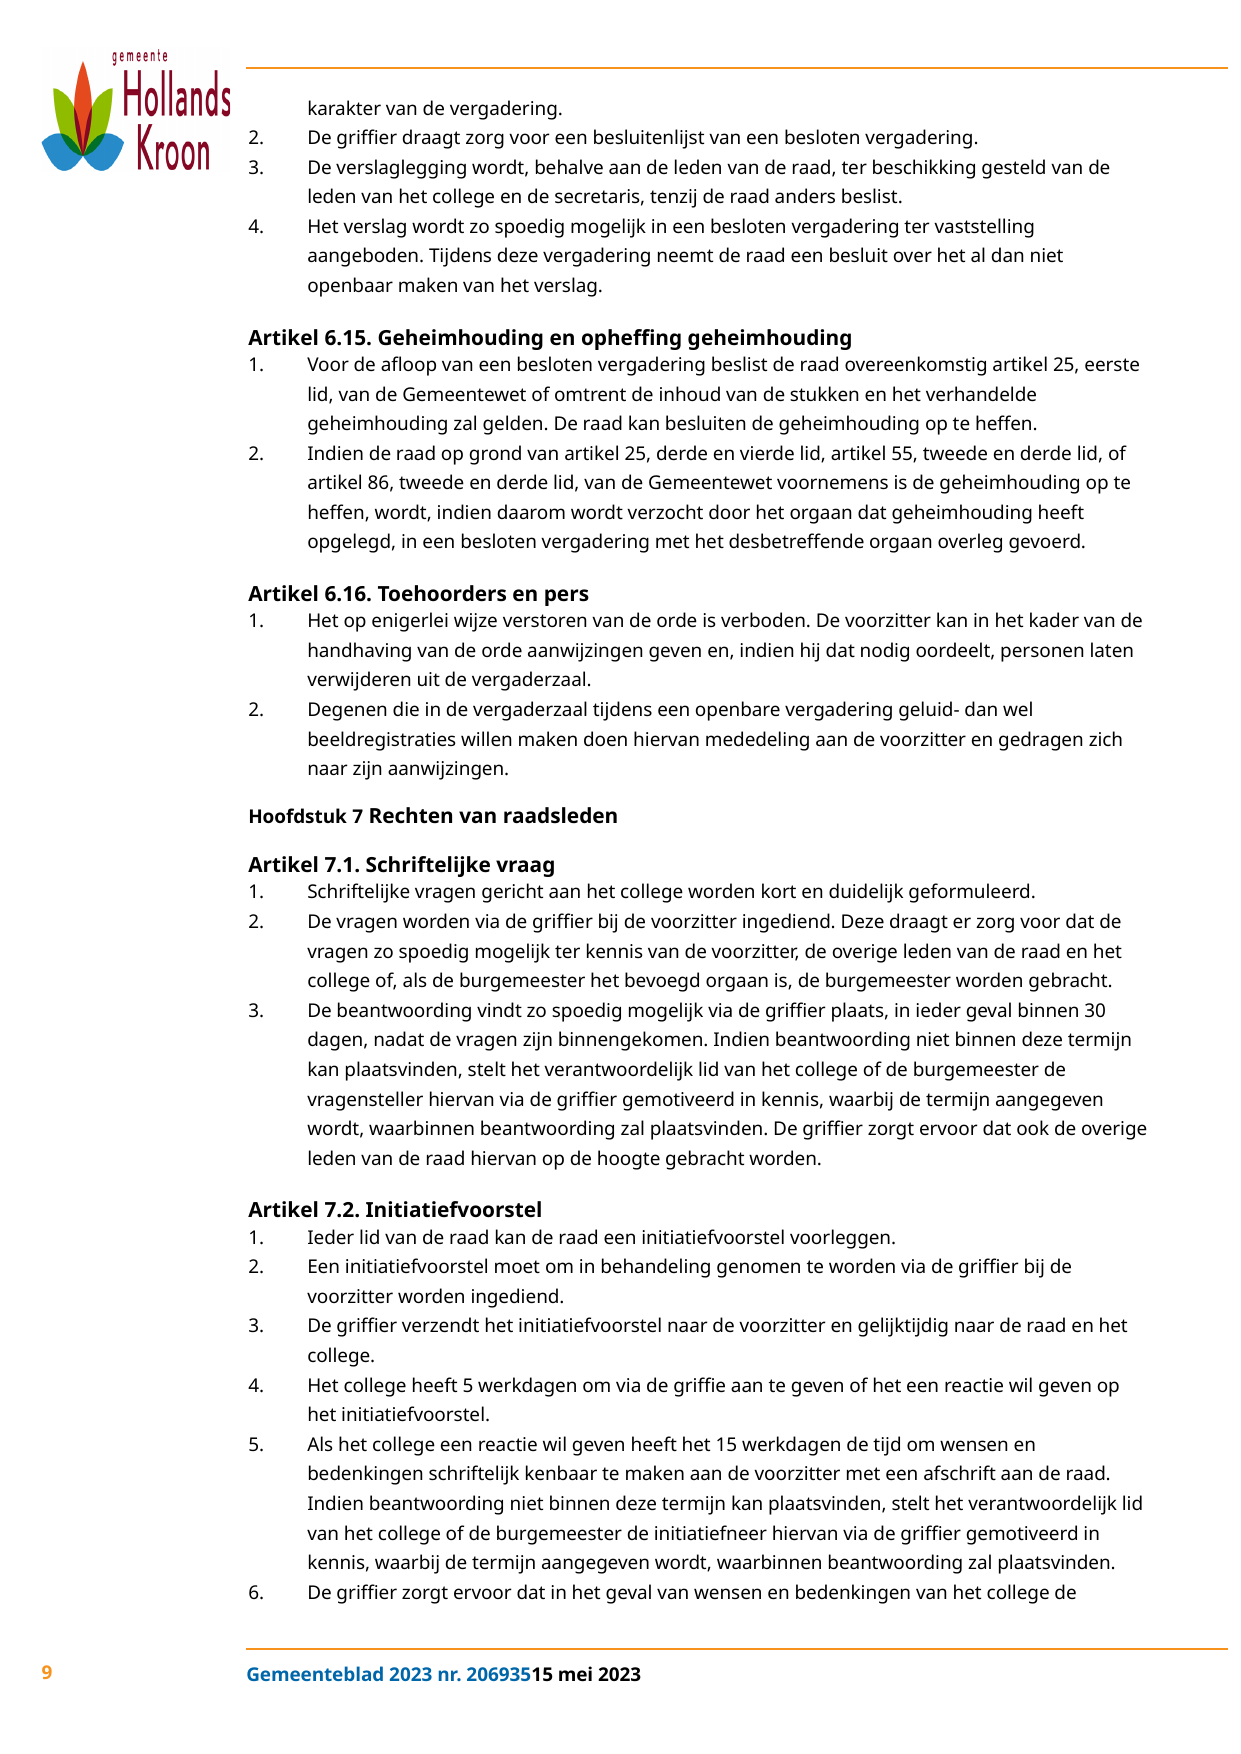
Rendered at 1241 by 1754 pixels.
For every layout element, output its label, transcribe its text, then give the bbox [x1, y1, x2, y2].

list De griffier zorgt ervoor dat in het geval van wensen en bedenkingen van het college de [248, 1579, 1152, 1604]
list Indien de raad op grond van artikel 25, derde en vierde lid, artikel 55, tweede en derde lid, of artikel 86, tweede en derde lid, van de Gemeentewet voornemens is de geheimhouding op te heffen, wordt, indien daarom wordt verzocht door het orgaan dat geheimhouding heeft opgelegd, in een besloten vergadering met het desbetreffende orgaan overleg gevoerd. [248, 440, 1152, 554]
list Het college heeft 5 werkdagen om via de griffie aan te geven of het een reactie wil geven op het initiatiefvoorstel. [248, 1372, 1152, 1427]
list karakter van de vergadering. [248, 95, 1152, 121]
list De verslaglegging wordt, behalve aan de leden van de raad, ter beschikking gesteld van de leden van het college en de secretaris, tenzij de raad anders beslist. [248, 154, 1152, 209]
picture [41, 47, 231, 172]
text Artikel 6.16. Toehoorders en pers [248, 579, 1152, 607]
list Schriftelijke vragen gericht aan het college worden kort en duidelijk geformuleerd. [248, 879, 1152, 904]
list Een initiatiefvoorstel moet om in behandeling genomen te worden via de griffier bij de voorzitter worden ingediend. [248, 1253, 1152, 1309]
text Artikel 7.1. Schriftelijke vraag [248, 850, 1152, 879]
list Als het college een reactie wil geven heeft het 15 werkdagen de tijd om wensen en bedenkingen schriftelijk kenbaar te maken aan de voorzitter met een afschrift aan de raad. Indien beantwoording niet binnen deze termijn kan plaatsvinden, stelt het verantwoordelijk lid van het college of de burgemeester de initiatiefneer hiervan via de griffier gemotiveerd in kennis, waarbij de termijn aangegeven wordt, waarbinnen beantwoording zal plaatsvinden. [248, 1431, 1152, 1575]
text Hoofdstuk 7 Rechten van raadsleden [248, 801, 1152, 829]
text Artikel 7.2. Initiatiefvoorstel [248, 1195, 1152, 1224]
list Ieder lid van de raad kan de raad een initiatiefvoorstel voorleggen. [248, 1224, 1152, 1249]
list Degenen die in de vergaderzaal tijdens een openbare vergadering geluid- dan wel beeldregistraties willen maken doen hiervan mededeling aan de voorzitter en gedragen zich naar zijn aanwijzingen. [248, 696, 1152, 781]
list Het verslag wordt zo spoedig mogelijk in een besloten vergadering ter vaststelling aangeboden. Tijdens deze vergadering neemt de raad een besluit over het al dan niet openbaar maken van het verslag. [248, 213, 1152, 298]
list Voor de afloop van een besloten vergadering beslist de raad overeenkomstig artikel 25, eerste lid, van de Gemeentewet of omtrent de inhoud van de stukken en het verhandelde geheimhouding zal gelden. De raad kan besluiten de geheimhouding op te heffen. [248, 351, 1152, 436]
list De vragen worden via de griffier bij de voorzitter ingediend. Deze draagt er zorg voor dat de vragen zo spoedig mogelijk ter kennis van de voorzitter, de overige leden van de raad en het college of, als de burgemeester het bevoegd orgaan is, de burgemeester worden gebracht. [248, 908, 1152, 993]
list Het op enigerlei wijze verstoren van de orde is verboden. De voorzitter kan in het kader van de handhaving van de orde aanwijzingen geven en, indien hij dat nodig oordeelt, personen laten verwijderen uit de vergaderzaal. [248, 607, 1152, 692]
list De griffier verzendt het initiatiefvoorstel naar de voorzitter en gelijktijdig naar de raad en het college. [248, 1313, 1152, 1368]
text Artikel 6.15. Geheimhouding en opheffing geheimhouding [248, 323, 1152, 351]
list De griffier draagt zorg voor een besluitenlijst van een besloten vergadering. [248, 124, 1152, 150]
list De beantwoording vindt zo spoedig mogelijk via de griffier plaats, in ieder geval binnen 30 dagen, nadat de vragen zijn binnengekomen. Indien beantwoording niet binnen deze termijn kan plaatsvinden, stelt het verantwoordelijk lid van het college of de burgemeester de vragensteller hiervan via de griffier gemotiveerd in kennis, waarbij de termijn aangegeven wordt, waarbinnen beantwoording zal plaatsvinden. De griffier zorgt ervoor dat ook de overige leden van de raad hiervan op de hoogte gebracht worden. [248, 997, 1152, 1171]
